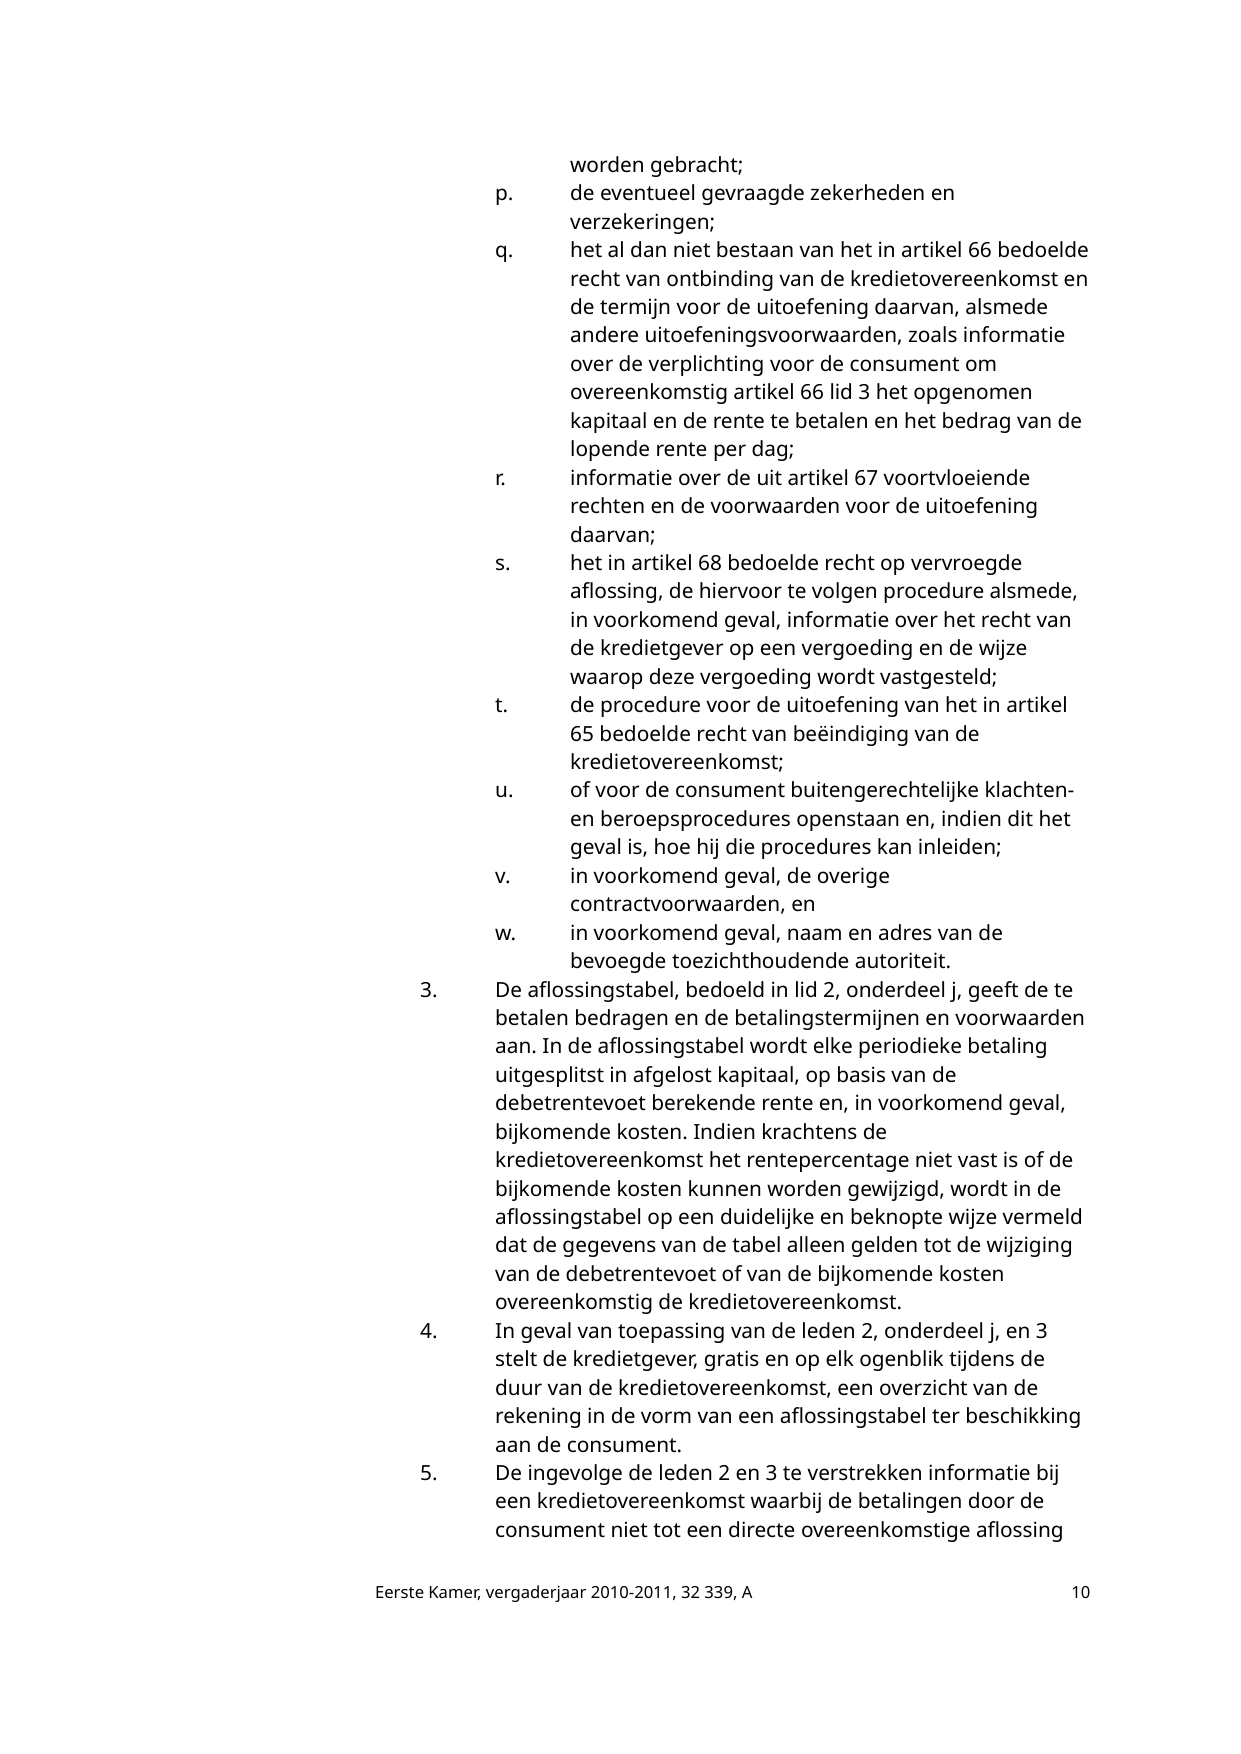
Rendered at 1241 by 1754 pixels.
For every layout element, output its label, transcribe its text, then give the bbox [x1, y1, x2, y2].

list in voorkomend geval, naam en adres van de bevoegde toezichthoudende autoriteit. [495, 918, 1090, 975]
list De aflossingstabel, bedoeld in lid 2, onderdeel j, geeft de te betalen bedragen en de betalingstermijnen en voorwaarden aan. In de aflossingstabel wordt elke periodieke betaling uitgesplitst in afgelost kapitaal, op basis van de debetrentevoet berekende rente en, in voorkomend geval, bijkomende kosten. Indien krachtens de kredietovereenkomst het rentepercentage niet vast is of de bijkomende kosten kunnen worden gewijzigd, wordt in de aflossingstabel op een duidelijke en beknopte wijze vermeld dat de gegevens van de tabel alleen gelden tot de wijziging van de debetrentevoet of van de bijkomende kosten overeenkomstig de kredietovereenkomst. [420, 975, 1090, 1316]
list of voor de consument buitengerechtelijke klachten- en beroepsprocedures openstaan en, indien dit het geval is, hoe hij die procedures kan inleiden; [495, 776, 1090, 861]
list De ingevolge de leden 2 en 3 te verstrekken informatie bij een kredietovereenkomst waarbij de betalingen door de consument niet tot een directe overeenkomstige aflossing [420, 1458, 1090, 1543]
list informatie over de uit artikel 67 voortvloeiende rechten en de voorwaarden voor de uitoefening daarvan; [495, 463, 1090, 548]
list het in artikel 68 bedoelde recht op vervroegde aflossing, de hiervoor te volgen procedure alsmede, in voorkomend geval, informatie over het recht van de kredietgever op een vergoeding en de wijze waarop deze vergoeding wordt vastgesteld; [495, 548, 1090, 690]
list in voorkomend geval, de overige contractvoorwaarden, en [495, 861, 1090, 918]
list In geval van toepassing van de leden 2, onderdeel j, en 3 stelt de kredietgever, gratis en op elk ogenblik tijdens de duur van de kredietovereenkomst, een overzicht van de rekening in de vorm van een aflossingstabel ter beschikking aan de consument. [420, 1316, 1090, 1458]
list worden gebracht; [495, 150, 1090, 178]
list de eventueel gevraagde zekerheden en verzekeringen; [495, 178, 1090, 235]
list het al dan niet bestaan van het in artikel 66 bedoelde recht van ontbinding van de kredietovereenkomst en de termijn voor de uitoefening daarvan, alsmede andere uitoefeningsvoorwaarden, zoals informatie over de verplichting voor de consument om overeenkomstig artikel 66 lid 3 het opgenomen kapitaal en de rente te betalen en het bedrag van de lopende rente per dag; [495, 235, 1090, 463]
list de procedure voor de uitoefening van het in artikel 65 bedoelde recht van beëindiging van de kredietovereenkomst; [495, 690, 1090, 776]
